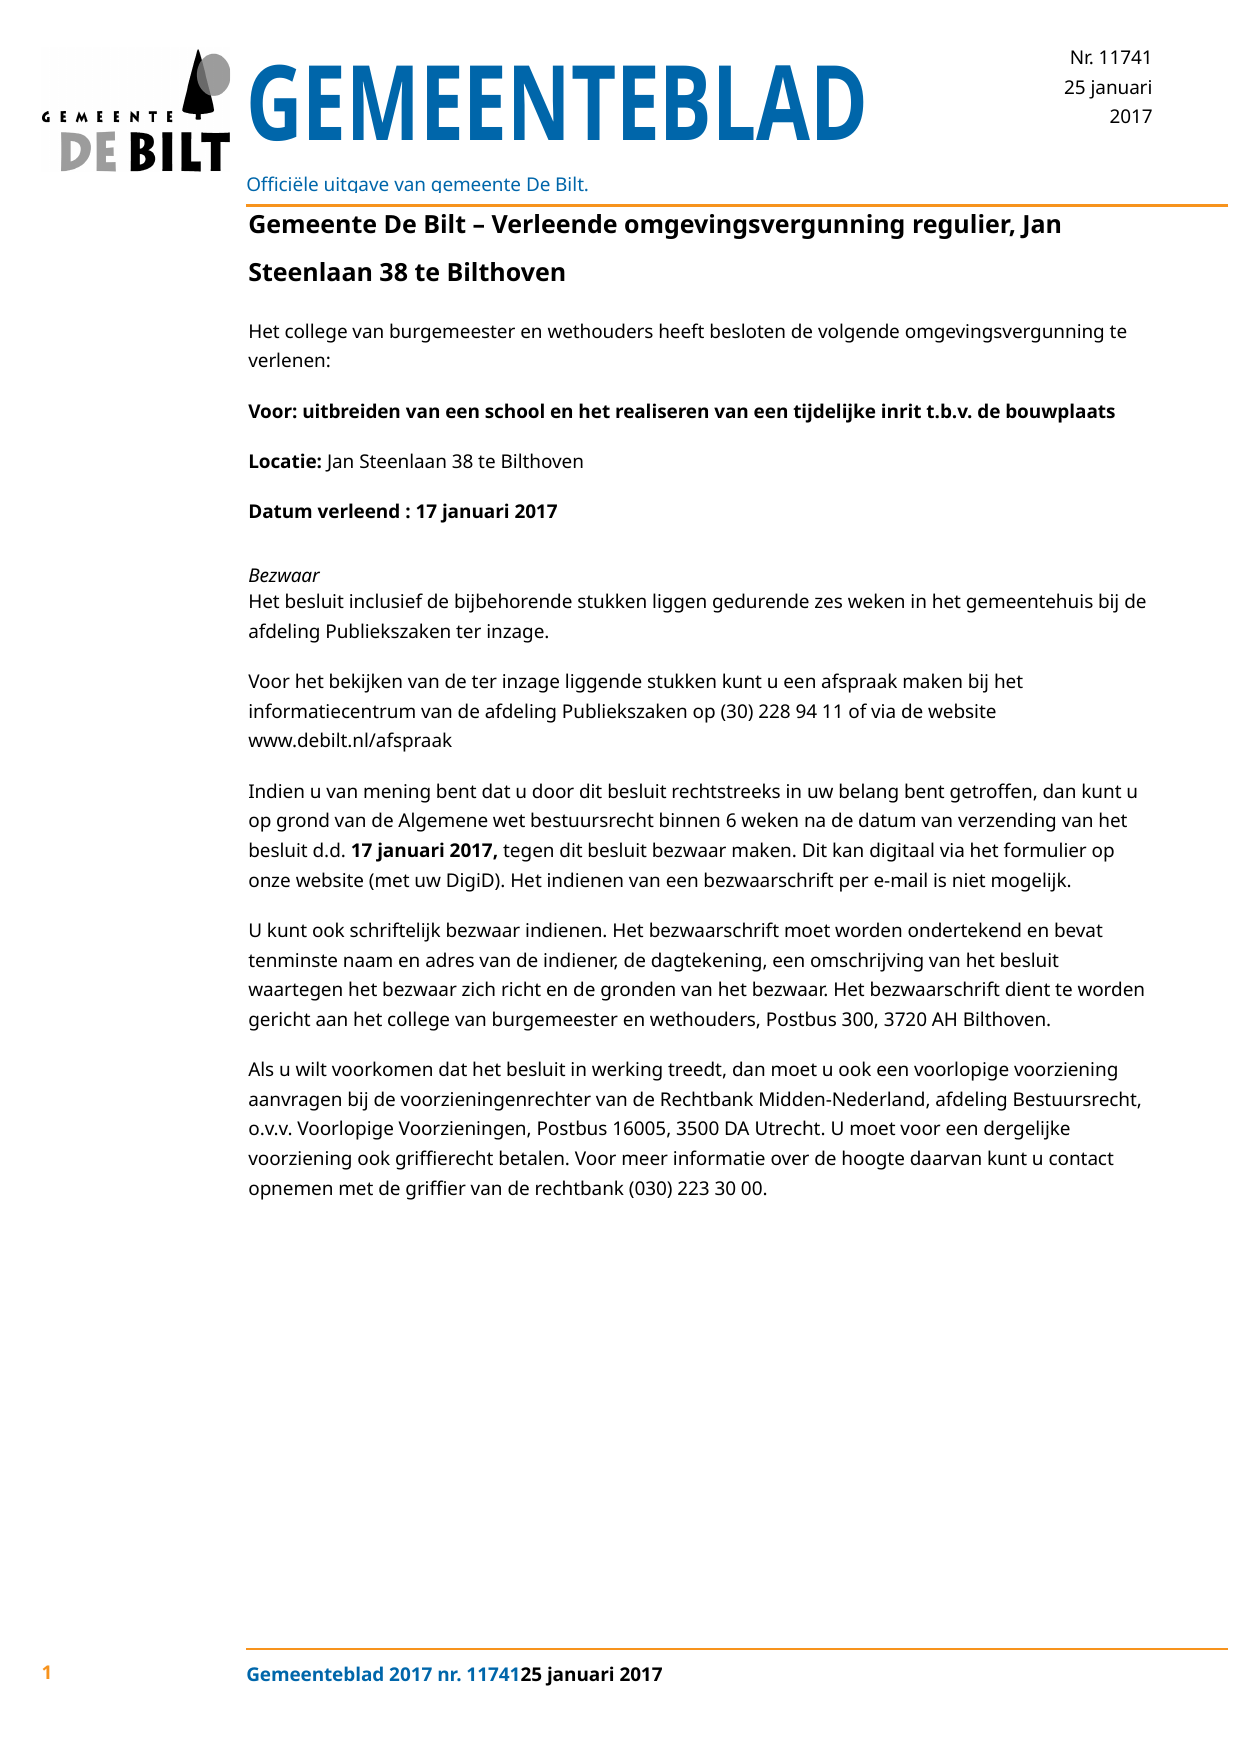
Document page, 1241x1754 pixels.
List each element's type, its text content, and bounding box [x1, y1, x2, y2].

text U kunt ook schriftelijk bezwaar indienen. Het bezwaarschrift moet worden ondertekend en bevat tenminste naam en adres van de indiener, de dagtekening, een omschrijving van het besluit waartegen het bezwaar zich richt en de gronden van het bezwaar. Het bezwaarschrift dient te worden gericht aan het college van burgemeester en wethouders, Postbus 300, 3720 AH Bilthoven. [248, 917, 1152, 1032]
text Voor: uitbreiden van een school en het realiseren van een tijdelijke inrit t.b.v. de bouwplaats [248, 398, 1152, 424]
text Gemeente De Bilt – Verleende omgevingsvergunning regulier, Jan Steenlaan 38 te Bilthoven [248, 207, 1152, 288]
text Voor het bekijken van de ter inzage liggende stukken kunt u een afspraak maken bij het informatiecentrum van de afdeling Publiekszaken op (30) 228 94 11 of via de website www.debilt.nl/afspraak [248, 668, 1152, 753]
text Locatie: Jan Steenlaan 38 te Bilthoven [248, 448, 1152, 474]
text Bezwaar [248, 563, 1152, 588]
text Het college van burgemeester en wethouders heeft besloten de volgende omgevingsvergunning te verlenen: [248, 318, 1152, 373]
text Datum verleend : 17 januari 2017 [248, 499, 1152, 524]
text Indien u van mening bent dat u door dit besluit rechtstreeks in uw belang bent getroffen, dan kunt u op grond van de Algemene wet bestuursrecht binnen 6 weken na de datum van verzending van het besluit d.d. 17 januari 2017, tegen dit besluit bezwaar maken. Dit kan digitaal via het formulier op onze website (met uw DigiD). Het indienen van een bezwaarschrift per e-mail is niet mogelijk. [248, 778, 1152, 892]
text Het besluit inclusief de bijbehorende stukken liggen gedurende zes weken in het gemeentehuis bij de afdeling Publiekszaken ter inzage. [248, 588, 1152, 644]
picture [41, 47, 231, 172]
text Als u wilt voorkomen dat het besluit in werking treedt, dan moet u ook een voorlopige voorziening aanvragen bij de voorzieningenrechter van de Rechtbank Midden-Nederland, afdeling Bestuursrecht, o.v.v. Voorlopige Voorzieningen, Postbus 16005, 3500 DA Utrecht. U moet voor een dergelijke voorziening ook griffierecht betalen. Voor meer informatie over de hoogte daarvan kunt u contact opnemen met de griffier van de rechtbank (030) 223 30 00. [248, 1056, 1152, 1200]
